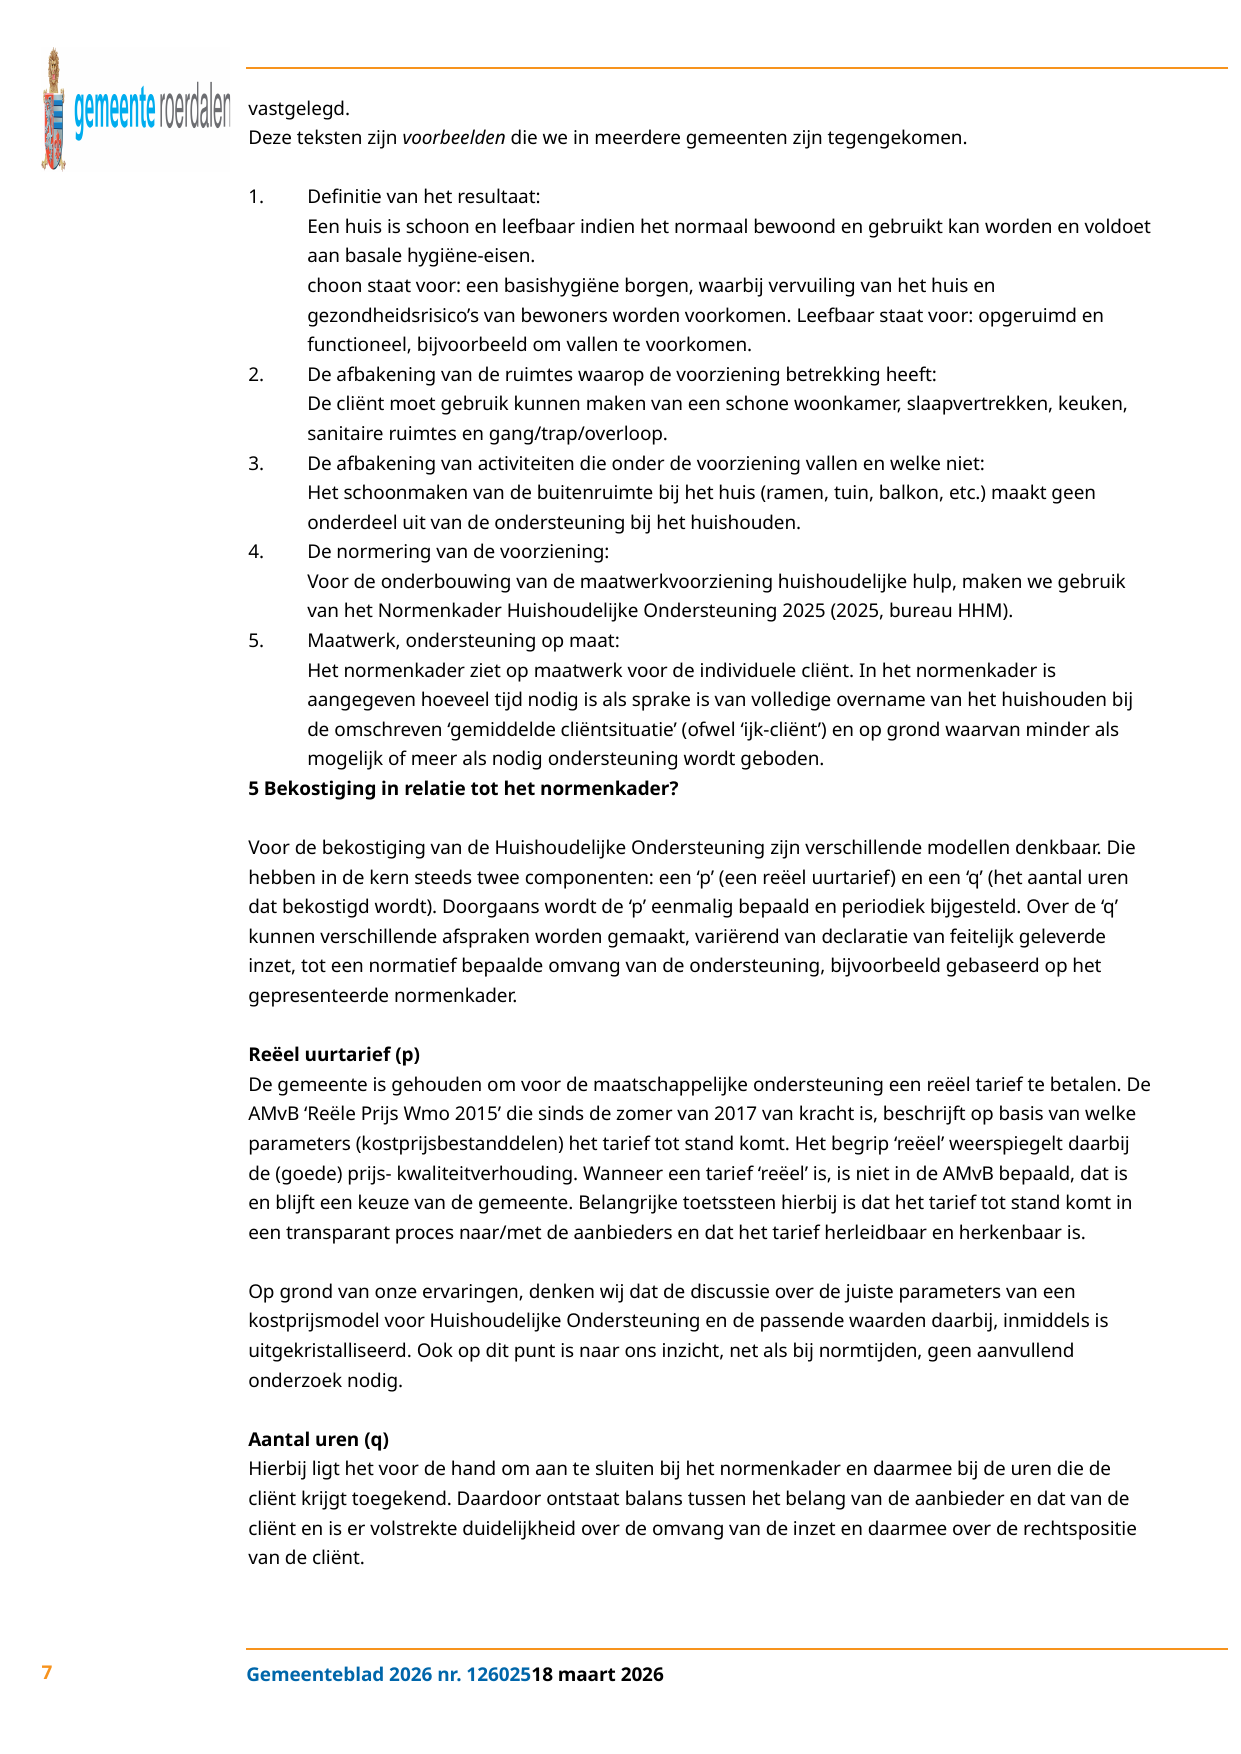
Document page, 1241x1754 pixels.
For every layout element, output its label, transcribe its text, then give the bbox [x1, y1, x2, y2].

text 5 Bekostiging in relatie tot het normenkader? [248, 775, 1152, 801]
text De gemeente is gehouden om voor de maatschappelijke ondersteuning een reëel tarief te betalen. De AMvB ‘Reële Prijs Wmo 2015’ die sinds de zomer van 2017 van kracht is, beschrijft op basis van welke parameters (kostprijsbestanddelen) het tarief tot stand komt. Het begrip ‘reëel’ weerspiegelt daarbij de (goede) prijs- kwaliteitverhouding. Wanneer een tarief ‘reëel’ is, is niet in de AMvB bepaald, dat is en blijft een keuze van de gemeente. Belangrijke toetssteen hierbij is dat het tarief tot stand komt in een transparant proces naar/met de aanbieders en dat het tarief herleidbaar en herkenbaar is. [248, 1071, 1152, 1245]
text Deze teksten zijn voorbeelden die we in meerdere gemeenten zijn tegengekomen. [248, 124, 1152, 150]
list De afbakening van de ruimtes waarop de voorziening betrekking heeft: [248, 361, 1152, 387]
text Aantal uren (q) [248, 1426, 1152, 1452]
text Op grond van onze ervaringen, denken wij dat de discussie over de juiste parameters van een kostprijsmodel voor Huishoudelijke Ondersteuning en de passende waarden daarbij, inmiddels is uitgekristalliseerd. Ook op dit punt is naar ons inzicht, net als bij normtijden, geen aanvullend onderzoek nodig. [248, 1278, 1152, 1393]
list choon staat voor: een basishygiëne borgen, waarbij vervuiling van het huis en gezondheidsrisico’s van bewoners worden voorkomen. Leefbaar staat voor: opgeruimd en functioneel, bijvoorbeeld om vallen te voorkomen. [248, 272, 1152, 357]
list Voor de onderbouwing van de maatwerkvoorziening huishoudelijke hulp, maken we gebruik van het Normenkader Huishoudelijke Ondersteuning 2025 (2025, bureau HHM). [248, 568, 1152, 623]
text vastgelegd. [248, 95, 1152, 121]
list De cliënt moet gebruik kunnen maken van een schone woonkamer, slaapvertrekken, keuken, sanitaire ruimtes en gang/trap/overloop. [248, 391, 1152, 446]
list De normering van de voorziening: [248, 538, 1152, 564]
list De afbakening van activiteiten die onder de voorziening vallen en welke niet: [248, 450, 1152, 476]
list Het normenkader ziet op maatwerk voor de individuele cliënt. In het normenkader is aangegeven hoeveel tijd nodig is als sprake is van volledige overname van het huishouden bij de omschreven ‘gemiddelde cliëntsituatie’ (ofwel ‘ijk-cliënt’) en op grond waarvan minder als mogelijk of meer als nodig ondersteuning wordt geboden. [248, 657, 1152, 771]
text Hierbij ligt het voor de hand om aan te sluiten bij het normenkader en daarmee bij de uren die de cliënt krijgt toegekend. Daardoor ontstaat balans tussen het belang van de aanbieder en dat van de cliënt en is er volstrekte duidelijkheid over de omvang van de inzet en daarmee over de rechtspositie van de cliënt. [248, 1456, 1152, 1570]
text Voor de bekostiging van de Huishoudelijke Ondersteuning zijn verschillende modellen denkbaar. Die hebben in de kern steeds twee componenten: een ‘p’ (een reëel uurtarief) en een ‘q’ (het aantal uren dat bekostigd wordt). Doorgaans wordt de ‘p’ eenmalig bepaald en periodiek bijgesteld. Over de ‘q’ kunnen verschillende afspraken worden gemaakt, variërend van declaratie van feitelijk geleverde inzet, tot een normatief bepaalde omvang van de ondersteuning, bijvoorbeeld gebaseerd op het gepresenteerde normenkader. [248, 834, 1152, 1008]
text Reëel uurtarief (p) [248, 1041, 1152, 1067]
list Een huis is schoon en leefbaar indien het normaal bewoond en gebruikt kan worden en voldoet aan basale hygiëne-eisen. [248, 213, 1152, 268]
picture [41, 47, 231, 172]
list Maatwerk, ondersteuning op maat: [248, 627, 1152, 653]
list Definitie van het resultaat: [248, 183, 1152, 209]
list Het schoonmaken van de buitenruimte bij het huis (ramen, tuin, balkon, etc.) maakt geen onderdeel uit van de ondersteuning bij het huishouden. [248, 479, 1152, 535]
